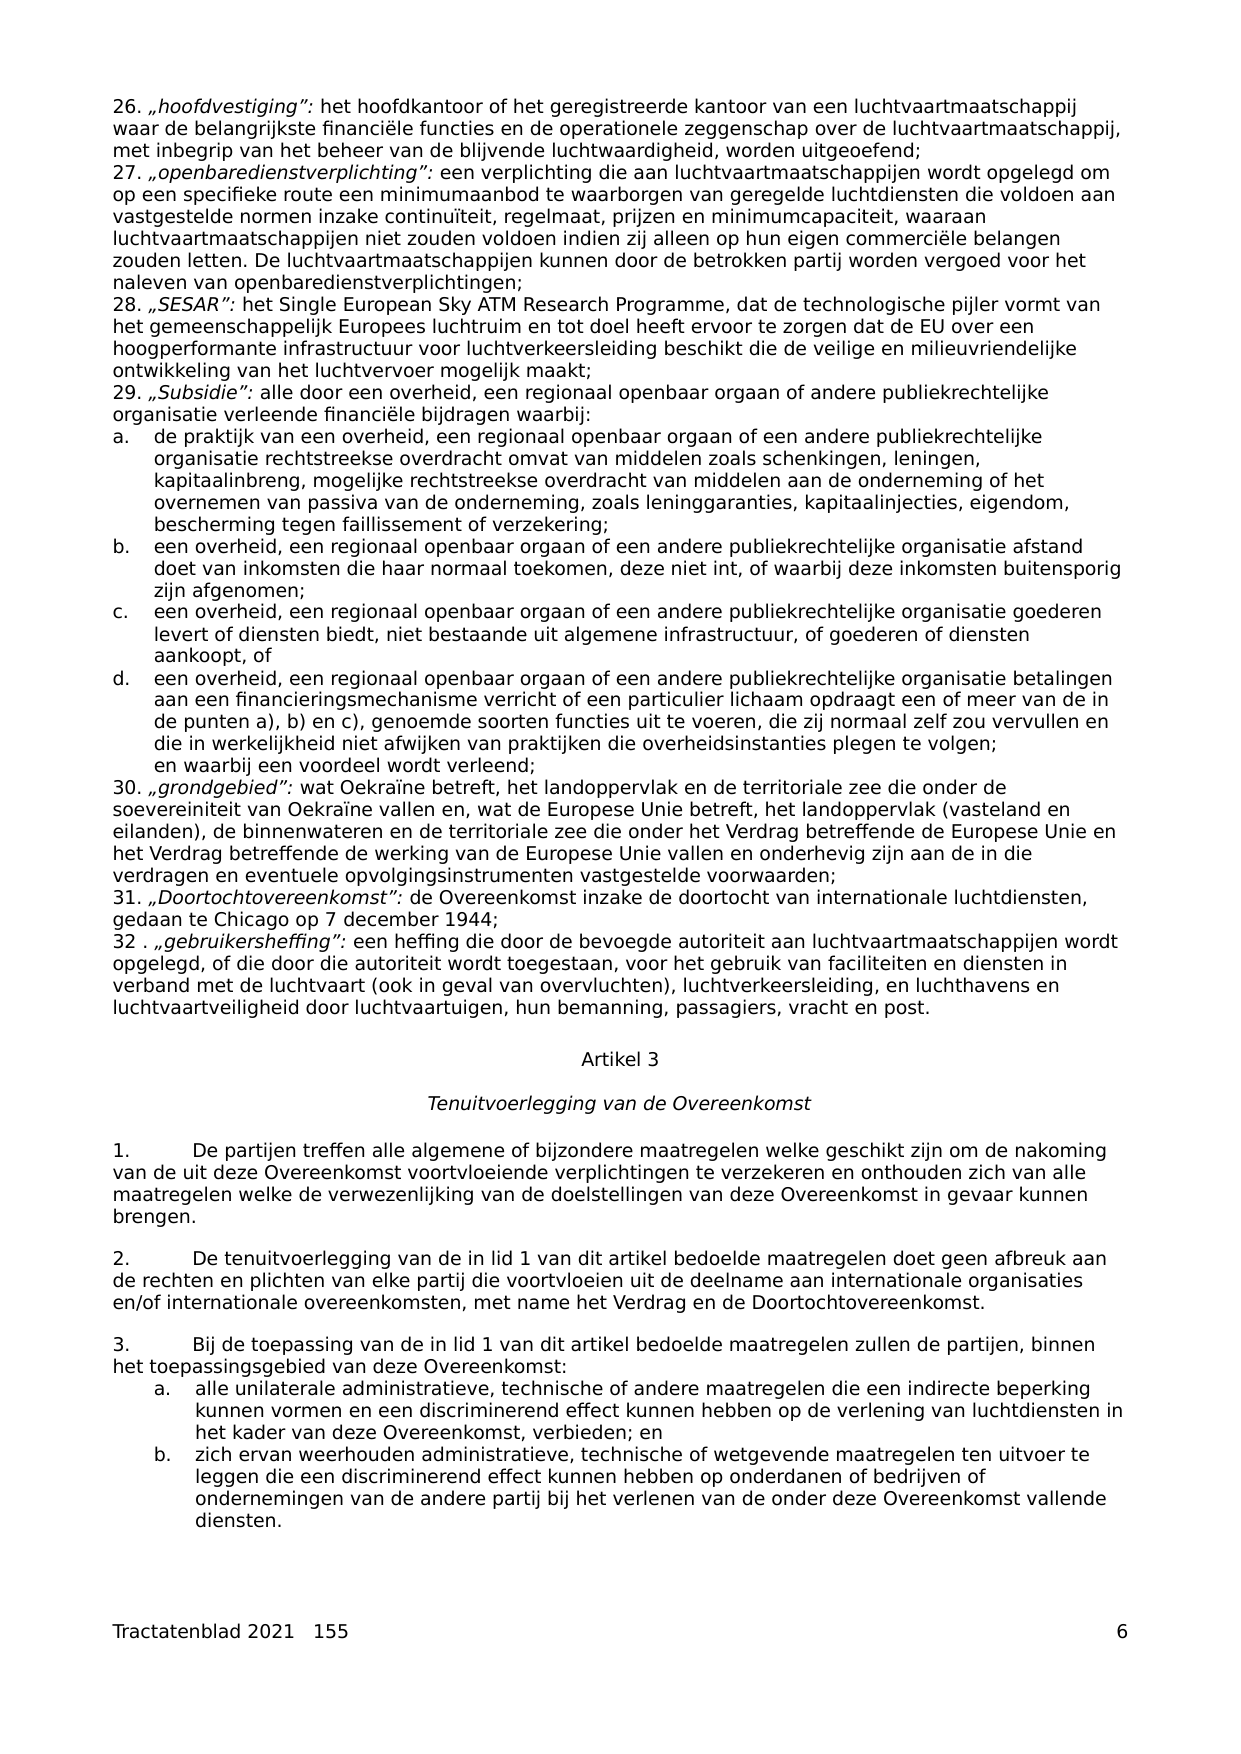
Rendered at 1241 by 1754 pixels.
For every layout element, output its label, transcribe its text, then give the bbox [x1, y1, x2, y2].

text 3. Bij de toepassing van de in lid 1 van dit artikel bedoelde maatregelen zullen de partijen, binnen het toepassingsgebied van deze Overeenkomst: [112, 1334, 1128, 1378]
text en waarbij een voordeel wordt verleend; [153, 755, 1128, 777]
text 27. „openbaredienstverplichting”: een verplichting die aan luchtvaartmaatschappijen wordt opgelegd om op een specifieke route een minimumaanbod te waarborgen van geregelde luchtdiensten die voldoen aan vastgestelde normen inzake continuïteit, regelmaat, prijzen en minimumcapaciteit, waaraan luchtvaartmaatschappijen niet zouden voldoen indien zij alleen op hun eigen commerciële belangen zouden letten. De luchtvaartmaatschappijen kunnen door de betrokken partij worden vergoed voor het naleven van openbaredienstverplichtingen; [112, 162, 1128, 294]
text 1. De partijen treffen alle algemene of bijzondere maatregelen welke geschikt zijn om de nakoming van de uit deze Overeenkomst voortvloeiende verplichtingen te verzekeren en onthouden zich van alle maatregelen welke de verwezenlijking van de doelstellingen van deze Overeenkomst in gevaar kunnen brengen. [112, 1140, 1128, 1228]
text 2. De tenuitvoerlegging van de in lid 1 van dit artikel bedoelde maatregelen doet geen afbreuk aan de rechten en plichten van elke partij die voortvloeien uit de deelname aan internationale organisaties en/of internationale overeenkomsten, met name het Verdrag en de Doortochtovereenkomst. [112, 1248, 1128, 1314]
text 31. „Doortochtovereenkomst”: de Overeenkomst inzake de doortocht van internationale luchtdiensten, gedaan te Chicago op 7 december 1944; [112, 887, 1128, 931]
text 32 . „gebruikersheffing”: een heffing die door de bevoegde autoriteit aan luchtvaartmaatschappijen wordt opgelegd, of die door die autoriteit wordt toegestaan, voor het gebruik van faciliteiten en diensten in verband met de luchtvaart (ook in geval van overvluchten), luchtverkeersleiding, en luchthavens en luchtvaartveiligheid door luchtvaartuigen, hun bemanning, passagiers, vracht en post. [112, 931, 1128, 1019]
text b. zich ervan weerhouden administratieve, technische of wetgevende maatregelen ten uitvoer te leggen die een discriminerend effect kunnen hebben op onderdanen of bedrijven of ondernemingen van de andere partij bij het verlenen van de onder deze Overeenkomst vallende diensten. [153, 1444, 1128, 1532]
text c. een overheid, een regionaal openbaar orgaan of een andere publiekrechtelijke organisatie goederen levert of diensten biedt, niet bestaande uit algemene infrastructuur, of goederen of diensten aankoopt, of [112, 601, 1128, 667]
text d. een overheid, een regionaal openbaar orgaan of een andere publiekrechtelijke organisatie betalingen aan een financieringsmechanisme verricht of een particulier lichaam opdraagt een of meer van de in de punten a), b) en c), genoemde soorten functies uit te voeren, die zij normaal zelf zou vervullen en die in werkelijkheid niet afwijken van praktijken die overheidsinstanties plegen te volgen; [112, 667, 1128, 755]
text a. alle unilaterale administratieve, technische of andere maatregelen die een indirecte beperking kunnen vormen en een discriminerend effect kunnen hebben op de verlening van luchtdiensten in het kader van deze Overeenkomst, verbieden; en [153, 1378, 1128, 1444]
text 29. „Subsidie”: alle door een overheid, een regionaal openbaar orgaan of andere publiekrechtelijke organisatie verleende financiële bijdragen waarbij: [112, 382, 1128, 426]
text 28. „SESAR”: het Single European Sky ATM Research Programme, dat de technologische pijler vormt van het gemeenschappelijk Europees luchtruim en tot doel heeft ervoor te zorgen dat de EU over een hoogperformante infrastructuur voor luchtverkeersleiding beschikt die de veilige en milieuvriendelijke ontwikkeling van het luchtvervoer mogelijk maakt; [112, 294, 1128, 382]
text 26. „hoofdvestiging”: het hoofdkantoor of het geregistreerde kantoor van een luchtvaartmaatschappij waar de belangrijkste financiële functies en de operationele zeggenschap over de luchtvaartmaatschappij, met inbegrip van het beheer van de blijvende luchtwaardigheid, worden uitgeoefend; [112, 96, 1128, 162]
subtitle Artikel 3 Tenuitvoerlegging van de Overeenkomst [112, 1049, 1128, 1115]
text b. een overheid, een regionaal openbaar orgaan of een andere publiekrechtelijke organisatie afstand doet van inkomsten die haar normaal toekomen, deze niet int, of waarbij deze inkomsten buitensporig zijn afgenomen; [112, 536, 1128, 601]
text a. de praktijk van een overheid, een regionaal openbaar orgaan of een andere publiekrechtelijke organisatie rechtstreekse overdracht omvat van middelen zoals schenkingen, leningen, kapitaalinbreng, mogelijke rechtstreekse overdracht van middelen aan de onderneming of het overnemen van passiva van de onderneming, zoals leninggaranties, kapitaalinjecties, eigendom, bescherming tegen faillissement of verzekering; [112, 426, 1128, 536]
text 30. „grondgebied”: wat Oekraïne betreft, het landoppervlak en de territoriale zee die onder de soevereiniteit van Oekraïne vallen en, wat de Europese Unie betreft, het landoppervlak (vasteland en eilanden), de binnenwateren en de territoriale zee die onder het Verdrag betreffende de Europese Unie en het Verdrag betreffende de werking van de Europese Unie vallen en onderhevig zijn aan de in die verdragen en eventuele opvolgingsinstrumenten vastgestelde voorwaarden; [112, 777, 1128, 887]
